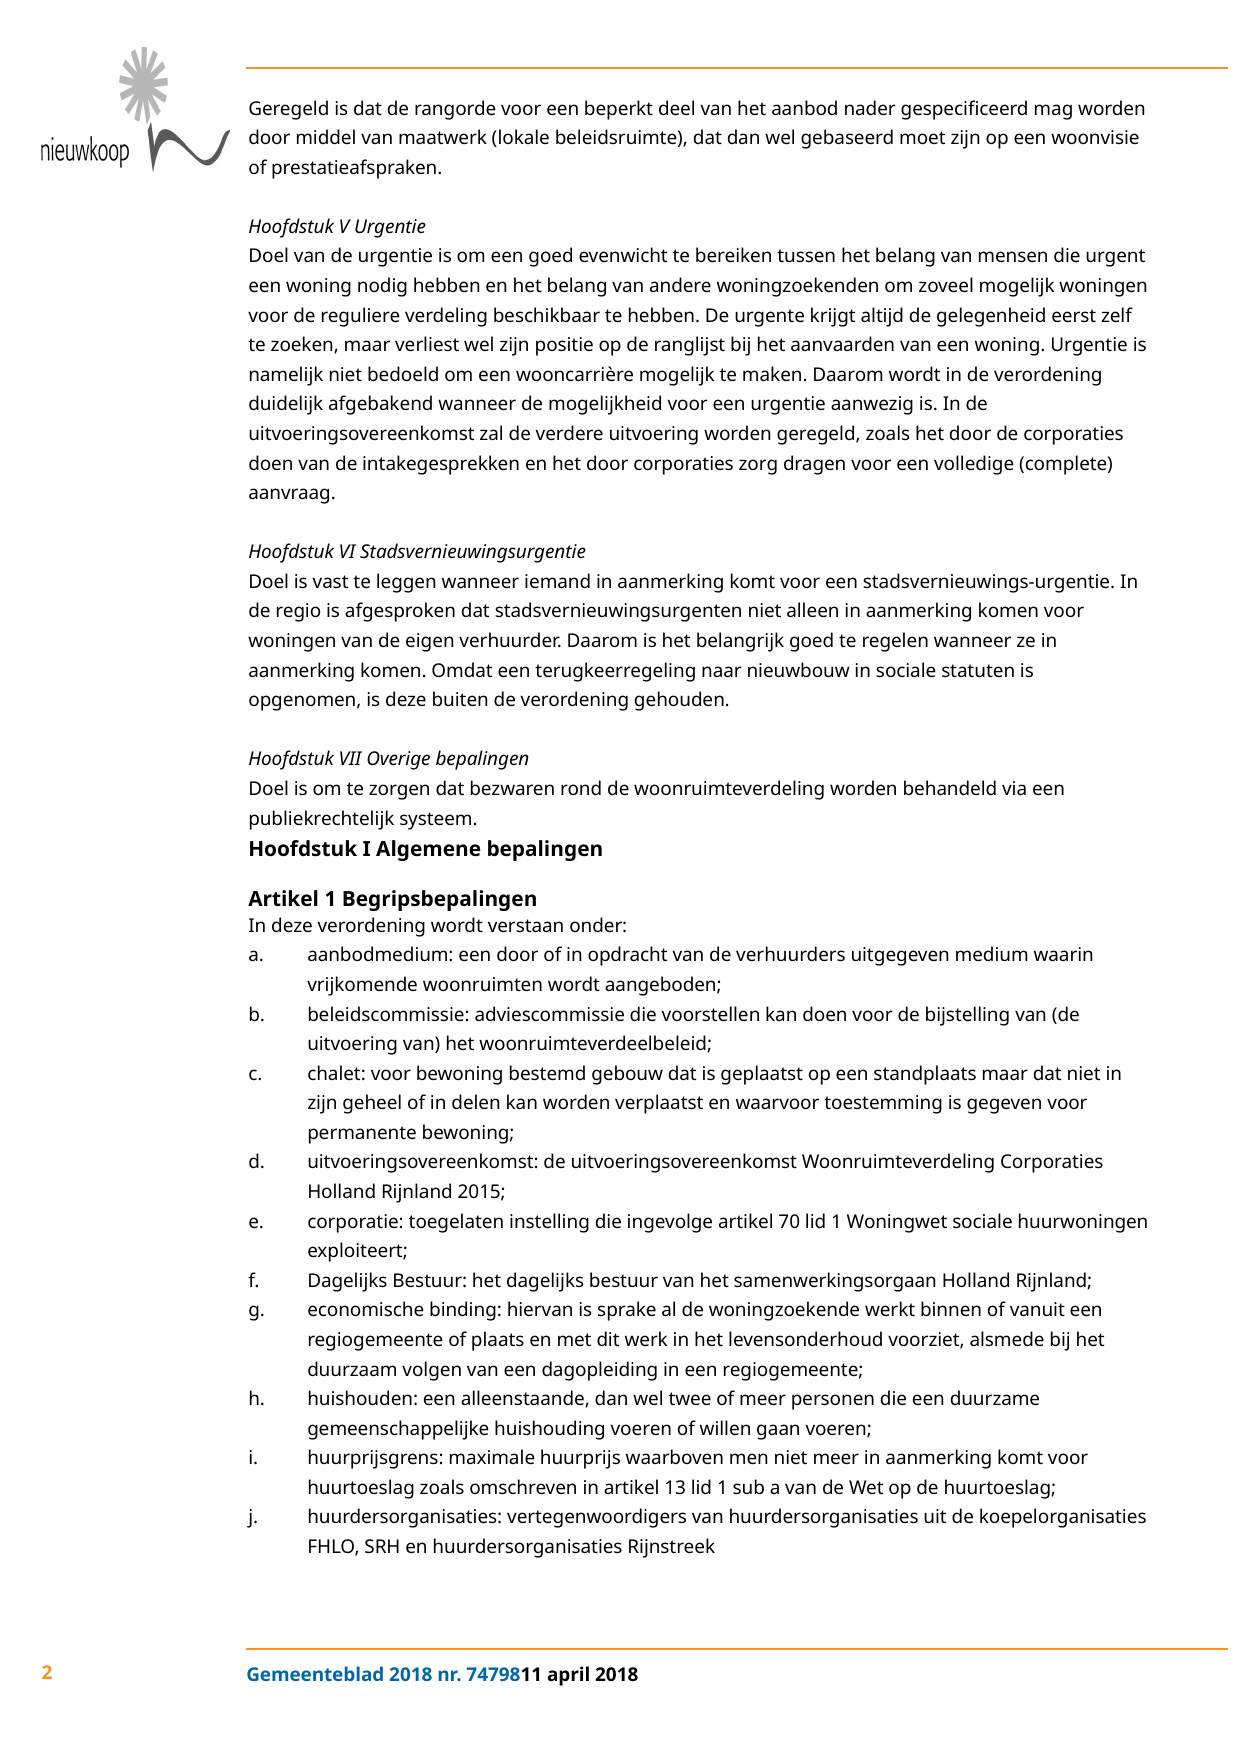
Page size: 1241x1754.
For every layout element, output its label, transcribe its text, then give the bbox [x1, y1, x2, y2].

text Geregeld is dat de rangorde voor een beperkt deel van het aanbod nader gespecificeerd mag worden door middel van maatwerk (lokale beleidsruimte), dat dan wel gebaseerd moet zijn op een woonvisie of prestatieafspraken. [248, 95, 1152, 180]
text Doel is vast te leggen wanneer iemand in aanmerking komt voor een stadsvernieuwings-urgentie. In de regio is afgesproken dat stadsvernieuwingsurgenten niet alleen in aanmerking komen voor woningen van de eigen verhuurder. Daarom is het belangrijk goed te regelen wanneer ze in aanmerking komen. Omdat een terugkeerregeling naar nieuwbouw in sociale statuten is opgenomen, is deze buiten de verordening gehouden. [248, 568, 1152, 712]
text Hoofdstuk VI Stadsvernieuwingsurgentie [248, 538, 1152, 564]
text Hoofdstuk VII Overige bepalingen [248, 746, 1152, 771]
list chalet: voor bewoning bestemd gebouw dat is geplaatst op een standplaats maar dat niet in zijn geheel of in delen kan worden verplaatst en waarvoor toestemming is gegeven voor permanente bewoning; [248, 1060, 1152, 1145]
list huurprijsgrens: maximale huurprijs waarboven men niet meer in aanmerking komt voor huurtoeslag zoals omschreven in artikel 13 lid 1 sub a van de Wet op de huurtoeslag; [248, 1444, 1152, 1500]
text Artikel 1 Begripsbepalingen [248, 884, 1152, 912]
list huurdersorganisaties: vertegenwoordigers van huurdersorganisaties uit de koepelorganisaties FHLO, SRH en huurdersorganisaties Rijnstreek [248, 1504, 1152, 1559]
list Dagelijks Bestuur: het dagelijks bestuur van het samenwerkingsorgaan Holland Rijnland; [248, 1267, 1152, 1293]
text Hoofdstuk I Algemene bepalingen [248, 834, 1152, 863]
list aanbodmedium: een door of in opdracht van de verhuurders uitgegeven medium waarin vrijkomende woonruimten wordt aangeboden; [248, 942, 1152, 997]
text In deze verordening wordt verstaan onder: [248, 912, 1152, 938]
list economische binding: hiervan is sprake al de woningzoekende werkt binnen of vanuit een regiogemeente of plaats en met dit werk in het levensonderhoud voorziet, alsmede bij het duurzaam volgen van een dagopleiding in een regiogemeente; [248, 1297, 1152, 1382]
text Hoofdstuk V Urgentie [248, 213, 1152, 239]
list beleidscommissie: adviescommissie die voorstellen kan doen voor de bijstelling van (de uitvoering van) het woonruimteverdeelbeleid; [248, 1001, 1152, 1056]
picture [41, 47, 231, 172]
list huishouden: een alleenstaande, dan wel twee of meer personen die een duurzame gemeenschappelijke huishouding voeren of willen gaan voeren; [248, 1385, 1152, 1441]
text Doel van de urgentie is om een goed evenwicht te bereiken tussen het belang van mensen die urgent een woning nodig hebben en het belang van andere woningzoekenden om zoveel mogelijk woningen voor de reguliere verdeling beschikbaar te hebben. De urgente krijgt altijd de gelegenheid eerst zelf te zoeken, maar verliest wel zijn positie op de ranglijst bij het aanvaarden van een woning. Urgentie is namelijk niet bedoeld om een wooncarrière mogelijk te maken. Daarom wordt in de verordening duidelijk afgebakend wanneer de mogelijkheid voor een urgentie aanwezig is. In de uitvoeringsovereenkomst zal de verdere uitvoering worden geregeld, zoals het door de corporaties doen van de intakegesprekken en het door corporaties zorg dragen voor een volledige (complete) aanvraag. [248, 243, 1152, 505]
text Doel is om te zorgen dat bezwaren rond de woonruimteverdeling worden behandeld via een publiekrechtelijk systeem. [248, 775, 1152, 831]
list corporatie: toegelaten instelling die ingevolge artikel 70 lid 1 Woningwet sociale huurwoningen exploiteert; [248, 1208, 1152, 1263]
list uitvoeringsovereenkomst: de uitvoeringsovereenkomst Woonruimteverdeling Corporaties Holland Rijnland 2015; [248, 1149, 1152, 1204]
